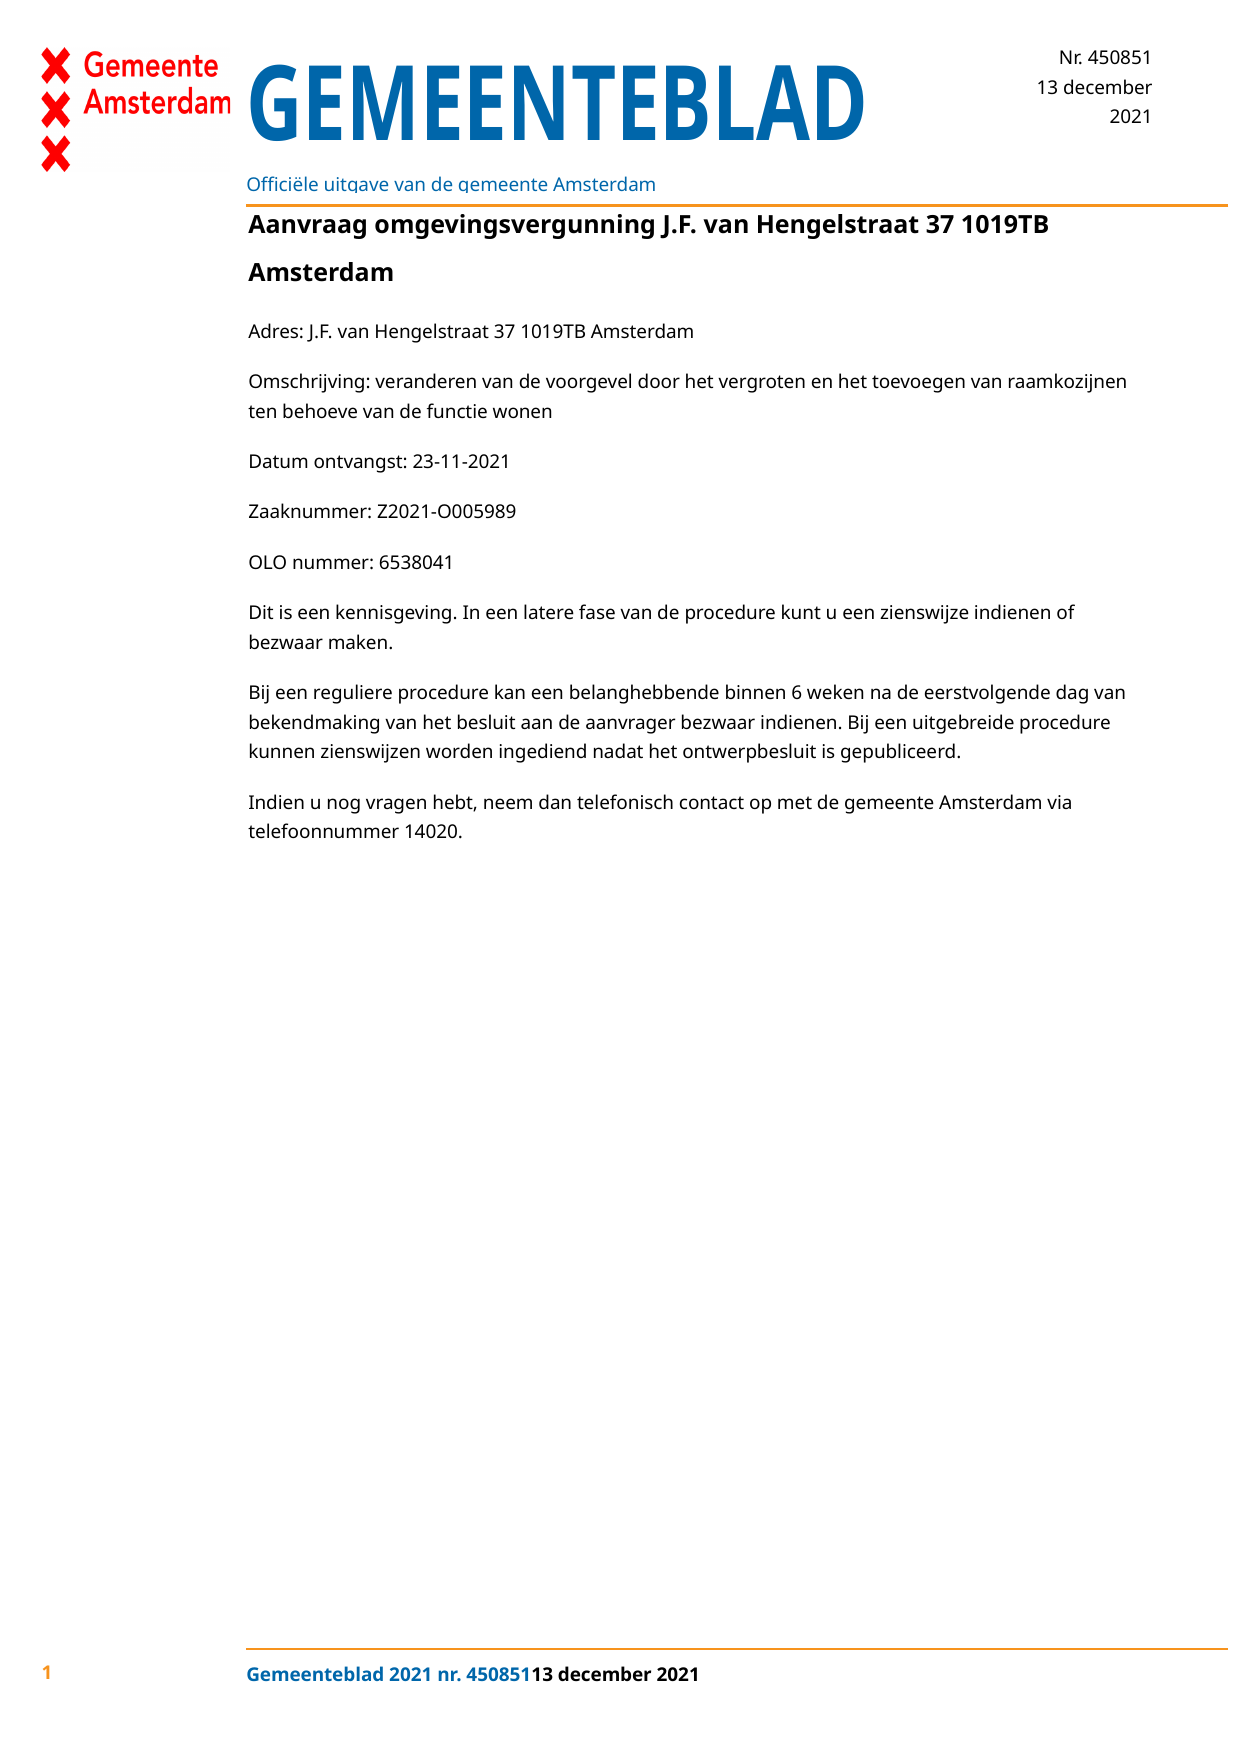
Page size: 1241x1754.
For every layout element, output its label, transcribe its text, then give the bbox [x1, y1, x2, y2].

text OLO nummer: 6538041 [248, 549, 1152, 575]
text Indien u nog vragen hebt, neem dan telefonisch contact op met de gemeente Amsterdam via telefoonnummer 14020. [248, 789, 1152, 844]
picture [41, 47, 231, 172]
text Bij een reguliere procedure kan een belanghebbende binnen 6 weken na de eerstvolgende dag van bekendmaking van het besluit aan de aanvrager bezwaar indienen. Bij een uitgebreide procedure kunnen zienswijzen worden ingediend nadat het ontwerpbesluit is gepubliceerd. [248, 679, 1152, 764]
text Datum ontvangst: 23-11-2021 [248, 448, 1152, 474]
text Adres: J.F. van Hengelstraat 37 1019TB Amsterdam [248, 318, 1152, 344]
text Aanvraag omgevingsvergunning J.F. van Hengelstraat 37 1019TB Amsterdam [248, 207, 1152, 288]
text Omschrijving: veranderen van de voorgevel door het vergroten en het toevoegen van raamkozijnen ten behoeve van de functie wonen [248, 368, 1152, 424]
text Dit is een kennisgeving. In een latere fase van de procedure kunt u een zienswijze indienen of bezwaar maken. [248, 599, 1152, 655]
text Zaaknummer: Z2021-O005989 [248, 499, 1152, 524]
